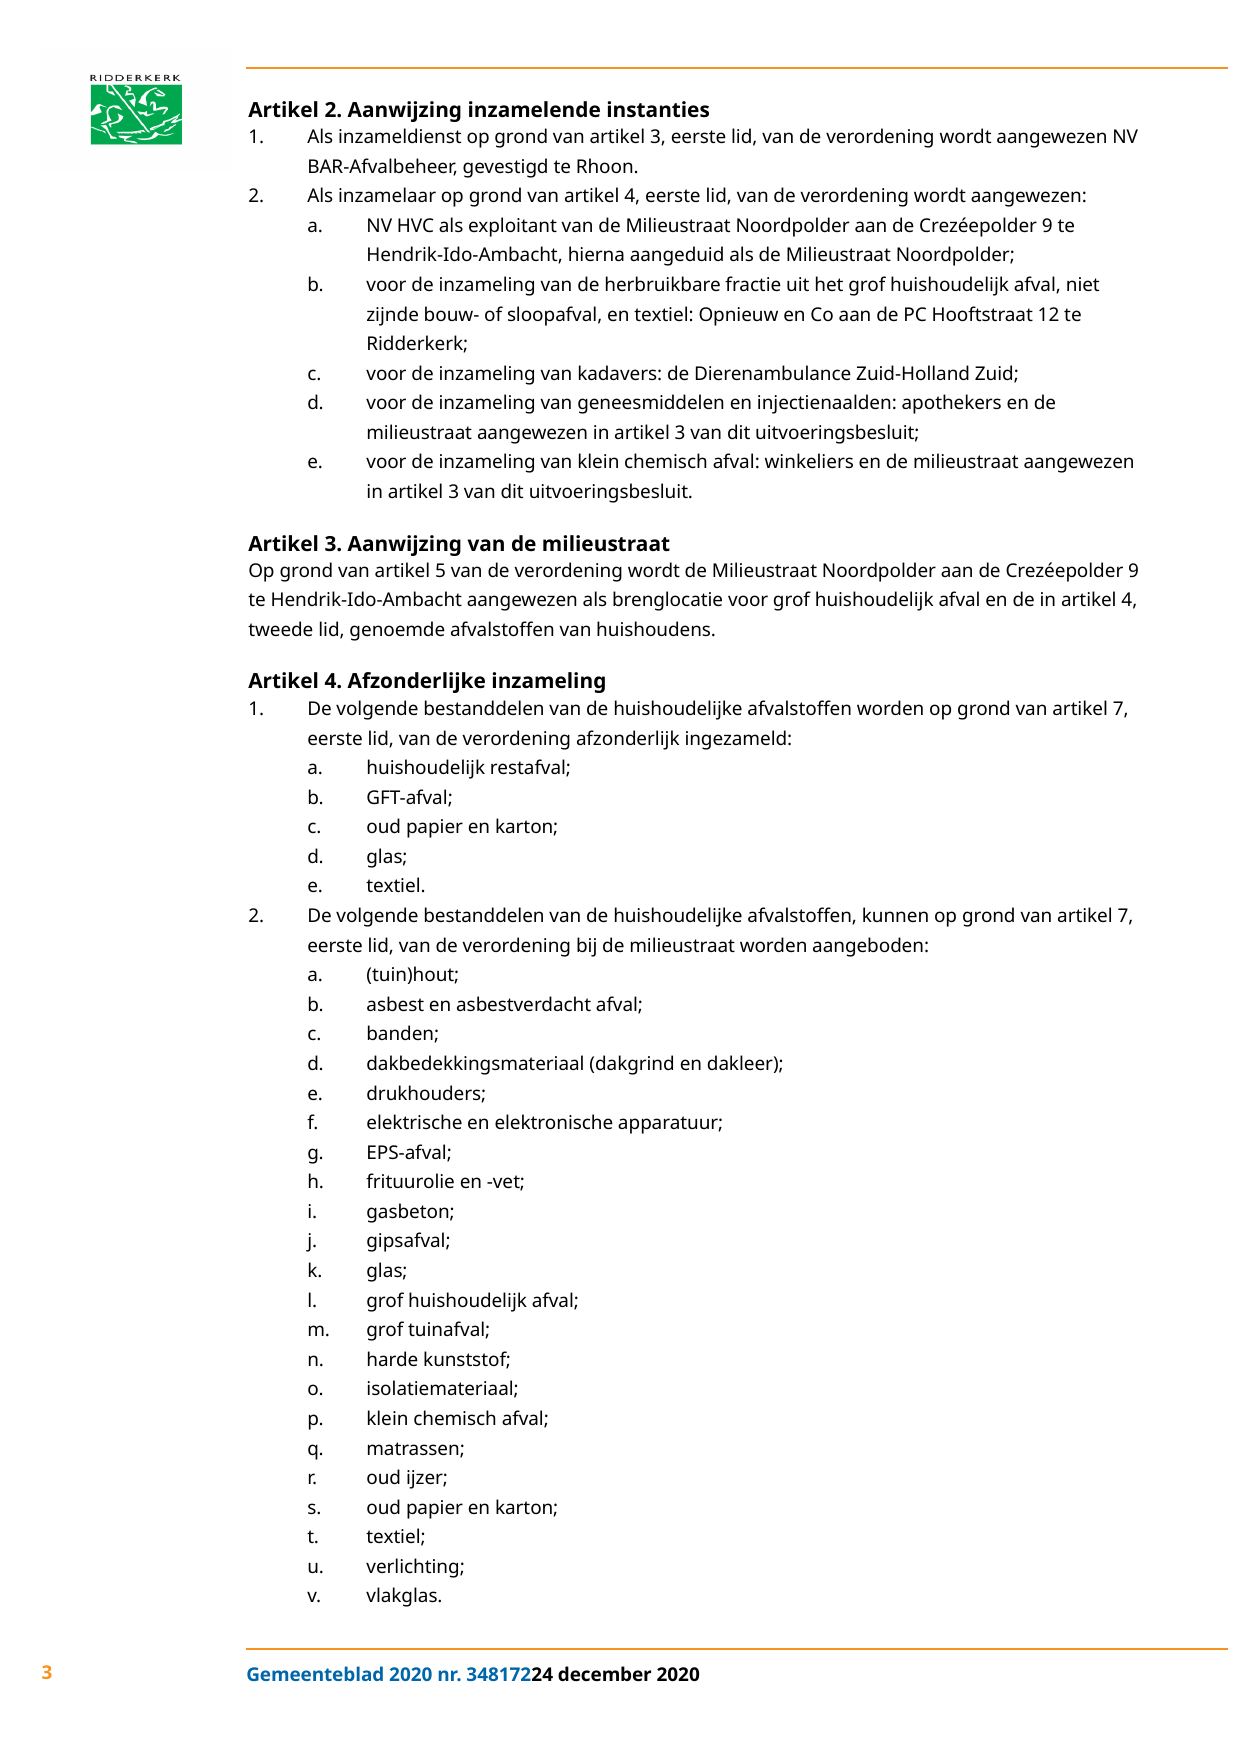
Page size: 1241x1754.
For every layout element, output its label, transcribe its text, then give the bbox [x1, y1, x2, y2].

list textiel; [307, 1523, 1152, 1549]
list oud papier en karton; [307, 813, 1152, 839]
list elektrische en elektronische apparatuur; [307, 1109, 1152, 1135]
list oud papier en karton; [307, 1494, 1152, 1519]
list grof tuinafval; [307, 1316, 1152, 1342]
list matrassen; [307, 1435, 1152, 1460]
list voor de inzameling van geneesmiddelen en injectienaalden: apothekers en de milieustraat aangewezen in artikel 3 van dit uitvoeringsbesluit; [307, 389, 1152, 445]
text Op grond van artikel 5 van de verordening wordt de Milieustraat Noordpolder aan de Crezéepolder 9 te Hendrik-Ido-Ambacht aangewezen als brenglocatie voor grof huishoudelijk afval en de in artikel 4, tweede lid, genoemde afvalstoffen van huishoudens. [248, 557, 1152, 642]
list De volgende bestanddelen van de huishoudelijke afvalstoffen, kunnen op grond van artikel 7, eerste lid, van de verordening bij de milieustraat worden aangeboden: [248, 902, 1152, 957]
list glas; [307, 843, 1152, 869]
list glas; [307, 1257, 1152, 1283]
list (tuin)hout; [307, 961, 1152, 987]
list harde kunststof; [307, 1346, 1152, 1372]
list dakbedekkingsmateriaal (dakgrind en dakleer); [307, 1050, 1152, 1076]
list asbest en asbestverdacht afval; [307, 991, 1152, 1017]
list voor de inzameling van kadavers: de Dierenambulance Zuid-Holland Zuid; [307, 360, 1152, 386]
list textiel. [307, 873, 1152, 898]
list gipsafval; [307, 1228, 1152, 1253]
list huishoudelijk restafval; [307, 754, 1152, 780]
list banden; [307, 1021, 1152, 1046]
list gasbeton; [307, 1198, 1152, 1224]
list verlichting; [307, 1553, 1152, 1579]
list NV HVC als exploitant van de Milieustraat Noordpolder aan de Crezéepolder 9 te Hendrik-Ido-Ambacht, hierna aangeduid als de Milieustraat Noordpolder; [307, 212, 1152, 267]
list isolatiemateriaal; [307, 1376, 1152, 1401]
list frituurolie en -vet; [307, 1168, 1152, 1194]
list GFT-afval; [307, 784, 1152, 809]
list Als inzameldienst op grond van artikel 3, eerste lid, van de verordening wordt aangewezen NV BAR-Afvalbeheer, gevestigd te Rhoon. [248, 123, 1152, 178]
list De volgende bestanddelen van de huishoudelijke afvalstoffen worden op grond van artikel 7, eerste lid, van de verordening afzonderlijk ingezameld: [248, 695, 1152, 750]
list drukhouders; [307, 1080, 1152, 1105]
list oud ijzer; [307, 1464, 1152, 1490]
list Als inzamelaar op grond van artikel 4, eerste lid, van de verordening wordt aangewezen: [248, 182, 1152, 208]
picture [41, 47, 231, 172]
list vlakglas. [307, 1583, 1152, 1608]
list voor de inzameling van klein chemisch afval: winkeliers en de milieustraat aangewezen in artikel 3 van dit uitvoeringsbesluit. [307, 449, 1152, 504]
list voor de inzameling van de herbruikbare fractie uit het grof huishoudelijk afval, niet zijnde bouw- of sloopafval, en textiel: Opnieuw en Co aan de PC Hooftstraat 12 te Ridderkerk; [307, 271, 1152, 356]
list EPS-afval; [307, 1139, 1152, 1164]
list klein chemisch afval; [307, 1405, 1152, 1431]
list grof huishoudelijk afval; [307, 1287, 1152, 1312]
text Artikel 3. Aanwijzing van de milieustraat [248, 529, 1152, 557]
text Artikel 4. Afzonderlijke inzameling [248, 667, 1152, 695]
text Artikel 2. Aanwijzing inzamelende instanties [248, 95, 1152, 123]
